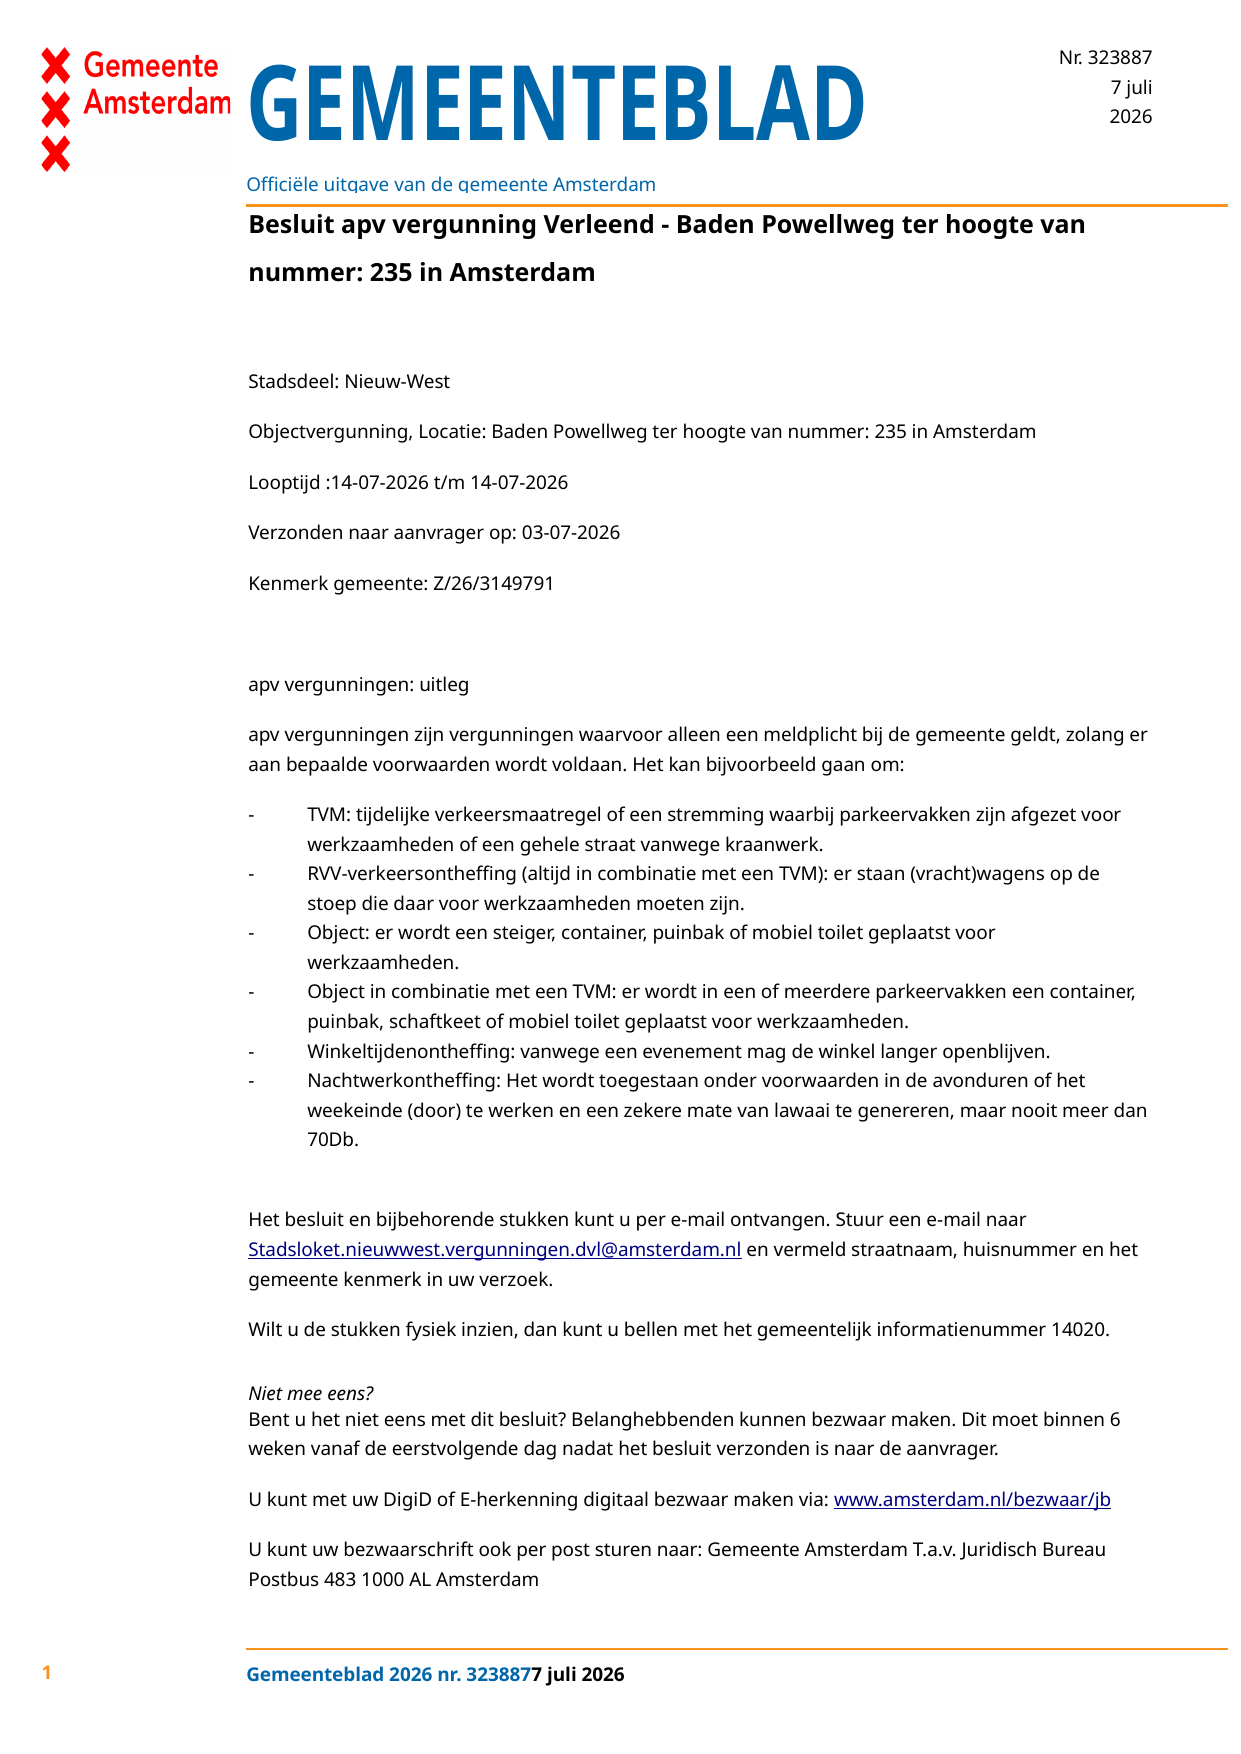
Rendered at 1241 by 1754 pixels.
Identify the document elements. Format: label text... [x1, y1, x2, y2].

list TVM: tijdelijke verkeersmaatregel of een stremming waarbij parkeervakken zijn afgezet voor werkzaamheden of een gehele straat vanwege kraanwerk. [248, 801, 1152, 857]
text Stadsdeel: Nieuw-West [248, 368, 1152, 394]
text Het besluit en bijbehorende stukken kunt u per e-mail ontvangen. Stuur een e-mail naar Stadsloket.nieuwwest.vergunningen.dvl@amsterdam.nl en vermeld straatnaam, huisnummer en het gemeente kenmerk in uw verzoek. [248, 1207, 1152, 1292]
text Verzonden naar aanvrager op: 03-07-2026 [248, 519, 1152, 545]
text Looptijd :14-07-2026 t/m 14-07-2026 [248, 469, 1152, 495]
text apv vergunningen zijn vergunningen waarvoor alleen een meldplicht bij de gemeente geldt, zolang er aan bepaalde voorwaarden wordt voldaan. Het kan bijvoorbeeld gaan om: [248, 721, 1152, 777]
text Besluit apv vergunning Verleend - Baden Powellweg ter hoogte van nummer: 235 in Amsterdam [248, 207, 1152, 288]
text U kunt met uw DigiD of E-herkenning digitaal bezwaar maken via: www.amsterdam.nl/bezwaar/jb [248, 1486, 1152, 1512]
text apv vergunningen: uitleg [248, 671, 1152, 697]
list Winkeltijdenontheffing: vanwege een evenement mag de winkel langer openblijven. [248, 1038, 1152, 1064]
text Objectvergunning, Locatie: Baden Powellweg ter hoogte van nummer: 235 in Amsterdam [248, 419, 1152, 444]
text Kenmerk gemeente: Z/26/3149791 [248, 570, 1152, 596]
list Nachtwerkontheffing: Het wordt toegestaan onder voorwaarden in de avonduren of het weekeinde (door) te werken en een zekere mate van lawaai te genereren, maar nooit meer dan 70Db. [248, 1067, 1152, 1152]
list RVV-verkeersontheffing (altijd in combinatie met een TVM): er staan (vracht)wagens op de stoep die daar voor werkzaamheden moeten zijn. [248, 860, 1152, 916]
text Niet mee eens? [248, 1380, 1152, 1406]
text Wilt u de stukken fysiek inzien, dan kunt u bellen met het gemeentelijk informatienummer 14020. [248, 1316, 1152, 1342]
list Object in combinatie met een TVM: er wordt in een of meerdere parkeervakken een container, puinbak, schaftkeet of mobiel toilet geplaatst voor werkzaamheden. [248, 979, 1152, 1034]
list Object: er wordt een steiger, container, puinbak of mobiel toilet geplaatst voor werkzaamheden. [248, 919, 1152, 975]
text Bent u het niet eens met dit besluit? Belanghebbenden kunnen bezwaar maken. Dit moet binnen 6 weken vanaf de eerstvolgende dag nadat het besluit verzonden is naar de aanvrager. [248, 1406, 1152, 1461]
text U kunt uw bezwaarschrift ook per post sturen naar: Gemeente Amsterdam T.a.v. Juridisch Bureau Postbus 483 1000 AL Amsterdam [248, 1536, 1152, 1592]
picture [41, 47, 231, 172]
